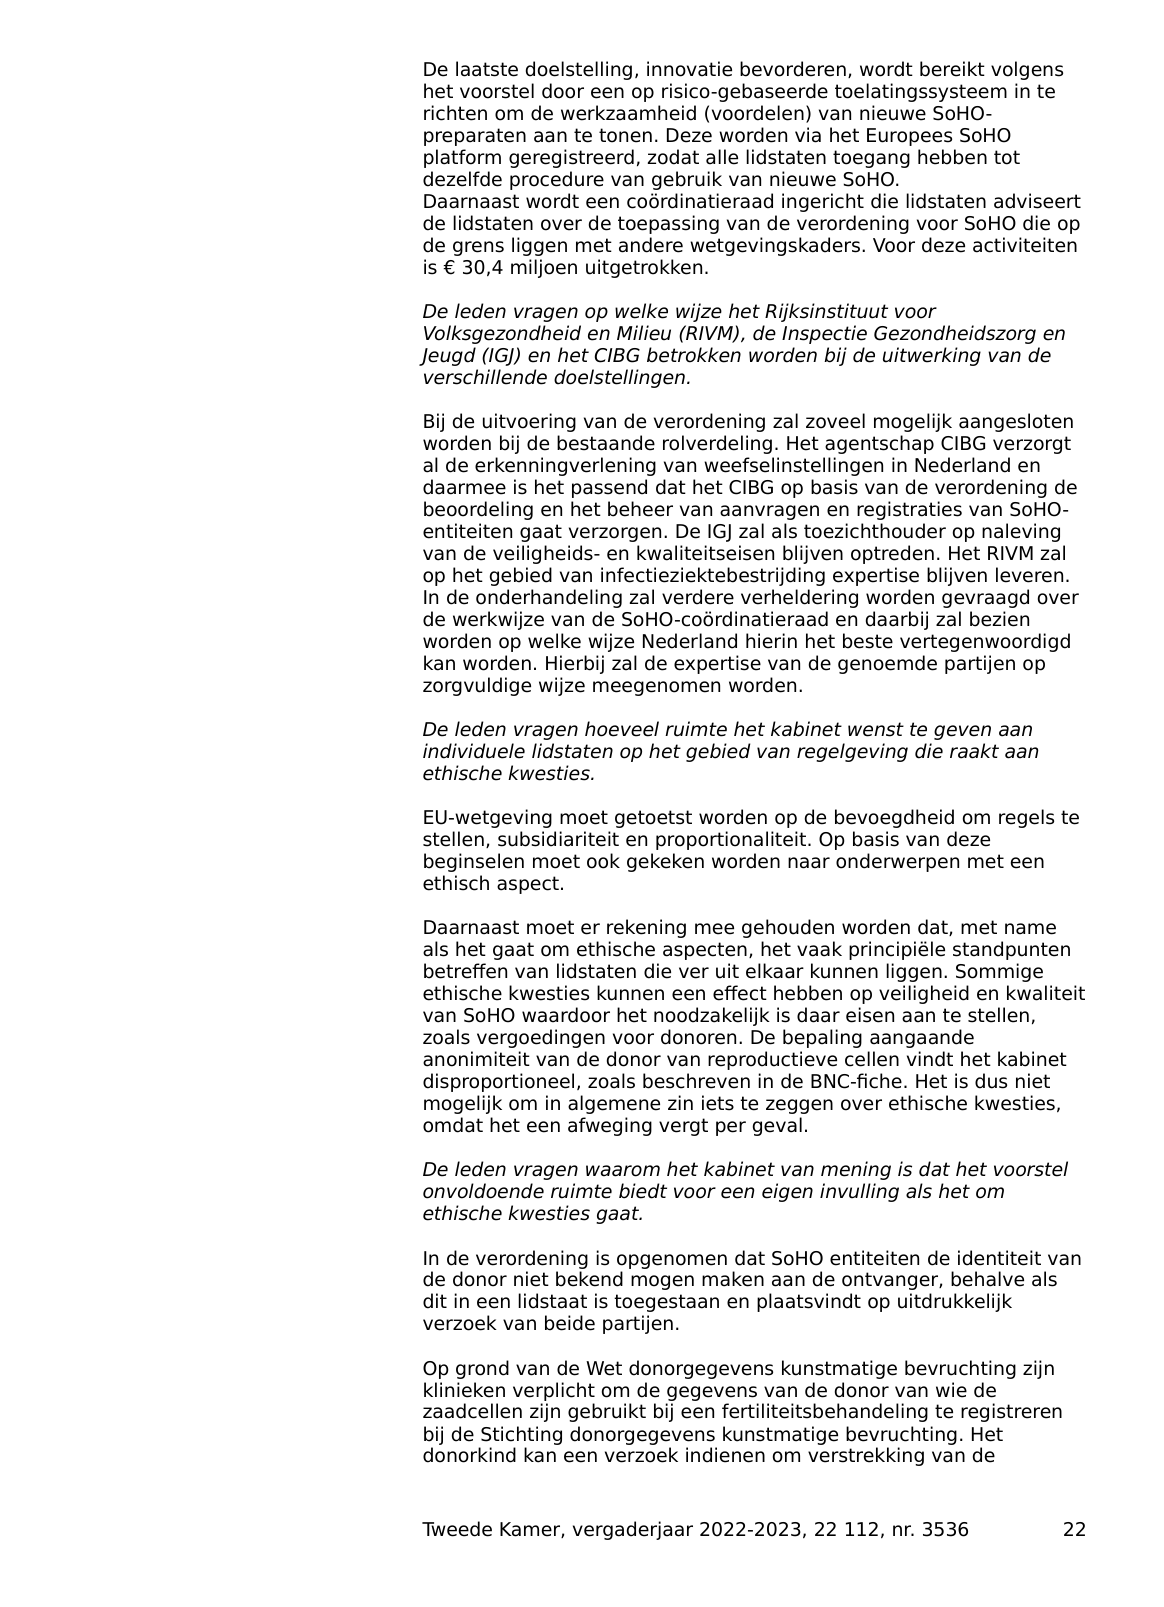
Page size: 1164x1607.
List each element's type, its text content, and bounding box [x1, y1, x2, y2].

text De leden vragen waarom het kabinet van mening is dat het voorstel onvoldoende ruimte biedt voor een eigen invulling als het om ethische kwesties gaat. [422, 1159, 1087, 1225]
text Daarnaast wordt een coördinatieraad ingericht die lidstaten adviseert de lidstaten over de toepassing van de verordening voor SoHO die op de grens liggen met andere wetgevingskaders. Voor deze activiteiten is € 30,4 miljoen uitgetrokken. [422, 191, 1087, 279]
text In de verordening is opgenomen dat SoHO entiteiten de identiteit van de donor niet bekend mogen maken aan de ontvanger, behalve als dit in een lidstaat is toegestaan en plaatsvindt op uitdrukkelijk verzoek van beide partijen. [422, 1247, 1087, 1335]
text De leden vragen op welke wijze het Rijksinstituut voor Volksgezondheid en Milieu (RIVM), de Inspectie Gezondheidszorg en Jeugd (IGJ) en het CIBG betrokken worden bij de uitwerking van de verschillende doelstellingen. [422, 301, 1087, 389]
text EU-wetgeving moet getoetst worden op de bevoegdheid om regels te stellen, subsidiariteit en proportionaliteit. Op basis van deze beginselen moet ook gekeken worden naar onderwerpen met een ethisch aspect. [422, 807, 1087, 895]
text Bij de uitvoering van de verordening zal zoveel mogelijk aangesloten worden bij de bestaande rolverdeling. Het agentschap CIBG verzorgt al de erkenningverlening van weefselinstellingen in Nederland en daarmee is het passend dat het CIBG op basis van de verordening de beoordeling en het beheer van aanvragen en registraties van SoHO-entiteiten gaat verzorgen. De IGJ zal als toezichthouder op naleving van de veiligheids- en kwaliteitseisen blijven optreden. Het RIVM zal op het gebied van infectieziektebestrijding expertise blijven leveren. In de onderhandeling zal verdere verheldering worden gevraagd over de werkwijze van de SoHO-coördinatieraad en daarbij zal bezien worden op welke wijze Nederland hierin het beste vertegenwoordigd kan worden. Hierbij zal de expertise van de genoemde partijen op zorgvuldige wijze meegenomen worden. [422, 411, 1087, 697]
text Daarnaast moet er rekening mee gehouden worden dat, met name als het gaat om ethische aspecten, het vaak principiële standpunten betreffen van lidstaten die ver uit elkaar kunnen liggen. Sommige ethische kwesties kunnen een effect hebben op veiligheid en kwaliteit van SoHO waardoor het noodzakelijk is daar eisen aan te stellen, zoals vergoedingen voor donoren. De bepaling aangaande anonimiteit van de donor van reproductieve cellen vindt het kabinet disproportioneel, zoals beschreven in de BNC-fiche. Het is dus niet mogelijk om in algemene zin iets te zeggen over ethische kwesties, omdat het een afweging vergt per geval. [422, 917, 1087, 1137]
text De leden vragen hoeveel ruimte het kabinet wenst te geven aan individuele lidstaten op het gebied van regelgeving die raakt aan ethische kwesties. [422, 719, 1087, 785]
text De laatste doelstelling, innovatie bevorderen, wordt bereikt volgens het voorstel door een op risico-gebaseerde toelatingssysteem in te richten om de werkzaamheid (voordelen) van nieuwe SoHO-preparaten aan te tonen. Deze worden via het Europees SoHO platform geregistreerd, zodat alle lidstaten toegang hebben tot dezelfde procedure van gebruik van nieuwe SoHO. [422, 59, 1087, 191]
text Op grond van de Wet donorgegevens kunstmatige bevruchting zijn klinieken verplicht om de gegevens van de donor van wie de zaadcellen zijn gebruikt bij een fertiliteitsbehandeling te registreren bij de Stichting donorgegevens kunstmatige bevruchting. Het donorkind kan een verzoek indienen om verstrekking van de [422, 1357, 1087, 1467]
